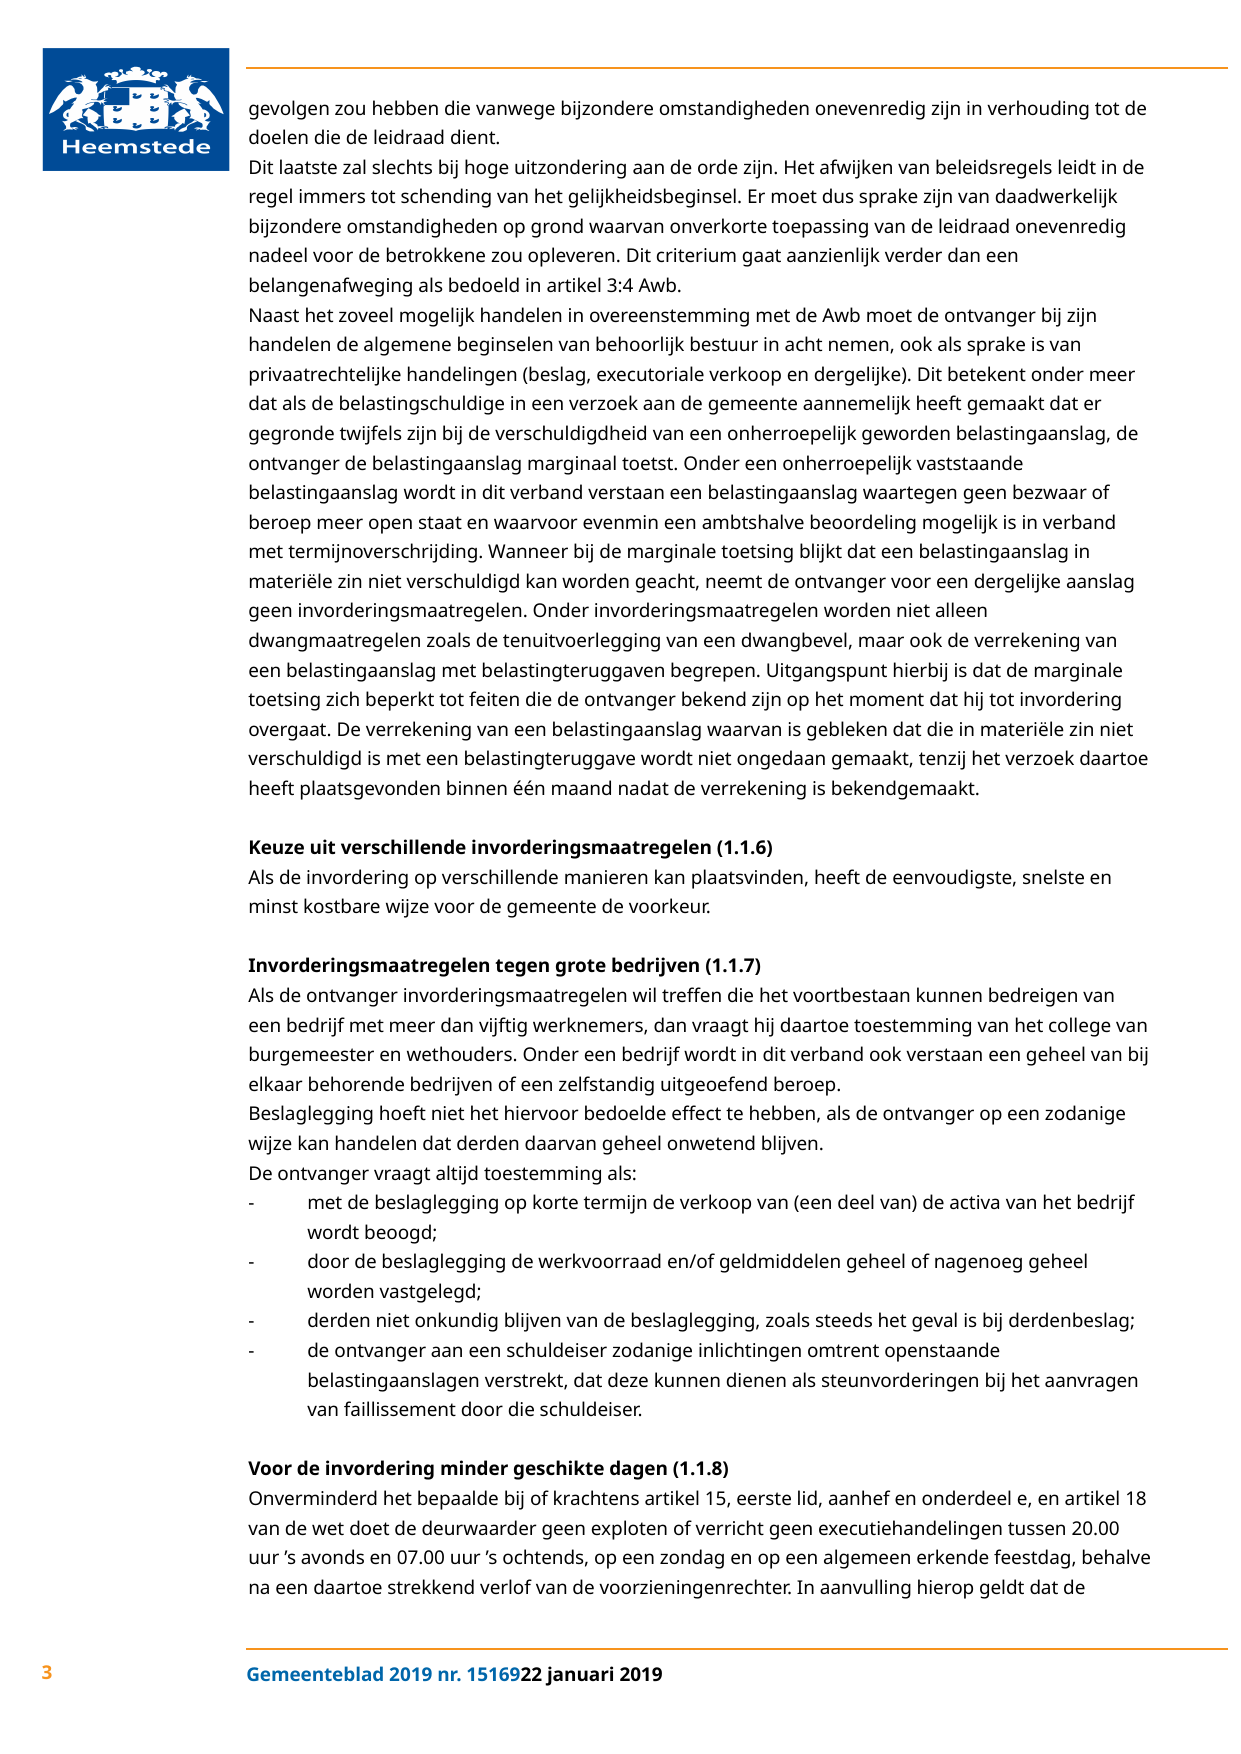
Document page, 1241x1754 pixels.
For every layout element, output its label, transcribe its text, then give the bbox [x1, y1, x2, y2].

text Als de invordering op verschillende manieren kan plaatsvinden, heeft de eenvoudigste, snelste en minst kostbare wijze voor de gemeente de voorkeur. [248, 864, 1152, 919]
text Als de ontvanger invorderingsmaatregelen wil treffen die het voortbestaan kunnen bedreigen van een bedrijf met meer dan vijftig werknemers, dan vraagt hij daartoe toestemming van het college van burgemeester en wethouders. Onder een bedrijf wordt in dit verband ook verstaan een geheel van bij elkaar behorende bedrijven of een zelfstandig uitgeoefend beroep. [248, 982, 1152, 1097]
text Keuze uit verschillende invorderingsmaatregelen (1.1.6) [248, 834, 1152, 860]
text Onverminderd het bepaalde bij of krachtens artikel 15, eerste lid, aanhef en onderdeel e, en artikel 18 van de wet doet de deurwaarder geen exploten of verricht geen executiehandelingen tussen 20.00 uur ’s avonds en 07.00 uur ’s ochtends, op een zondag en op een algemeen erkende feestdag, behalve na een daartoe strekkend verlof van de voorzieningenrechter. In aanvulling hierop geldt dat de [248, 1485, 1152, 1600]
text De ontvanger vraagt altijd toestemming als: [248, 1160, 1152, 1186]
text Invorderingsmaatregelen tegen grote bedrijven (1.1.7) [248, 953, 1152, 978]
picture [41, 47, 231, 172]
text Naast het zoveel mogelijk handelen in overeenstemming met de Awb moet de ontvanger bij zijn handelen de algemene beginselen van behoorlijk bestuur in acht nemen, ook als sprake is van privaatrechtelijke handelingen (beslag, executoriale verkoop en dergelijke). Dit betekent onder meer dat als de belastingschuldige in een verzoek aan de gemeente aannemelijk heeft gemaakt dat er gegronde twijfels zijn bij de verschuldigdheid van een onherroepelijk geworden belastingaanslag, de ontvanger de belastingaanslag marginaal toetst. Onder een onherroepelijk vaststaande belastingaanslag wordt in dit verband verstaan een belastingaanslag waartegen geen bezwaar of beroep meer open staat en waarvoor evenmin een ambtshalve beoordeling mogelijk is in verband met termijnoverschrijding. Wanneer bij de marginale toetsing blijkt dat een belastingaanslag in materiële zin niet verschuldigd kan worden geacht, neemt de ontvanger voor een dergelijke aanslag geen invorderingsmaatregelen. Onder invorderingsmaatregelen worden niet alleen dwangmaatregelen zoals de tenuitvoerlegging van een dwangbevel, maar ook de verrekening van een belastingaanslag met belastingteruggaven begrepen. Uitgangspunt hierbij is dat de marginale toetsing zich beperkt tot feiten die de ontvanger bekend zijn op het moment dat hij tot invordering overgaat. De verrekening van een belastingaanslag waarvan is gebleken dat die in materiële zin niet verschuldigd is met een belastingteruggave wordt niet ongedaan gemaakt, tenzij het verzoek daartoe heeft plaatsgevonden binnen één maand nadat de verrekening is bekendgemaakt. [248, 302, 1152, 801]
text Voor de invordering minder geschikte dagen (1.1.8) [248, 1456, 1152, 1481]
list derden niet onkundig blijven van de beslaglegging, zoals steeds het geval is bij derdenbeslag; [248, 1308, 1152, 1333]
text gevolgen zou hebben die vanwege bijzondere omstandigheden onevenredig zijn in verhouding tot de doelen die de leidraad dient. [248, 95, 1152, 150]
list met de beslaglegging op korte termijn de verkoop van (een deel van) de activa van het bedrijf wordt beoogd; [248, 1189, 1152, 1245]
text Beslaglegging hoeft niet het hiervoor bedoelde effect te hebben, als de ontvanger op een zodanige wijze kan handelen dat derden daarvan geheel onwetend blijven. [248, 1101, 1152, 1156]
list de ontvanger aan een schuldeiser zodanige inlichtingen omtrent openstaande belastingaanslagen verstrekt, dat deze kunnen dienen als steunvorderingen bij het aanvragen van faillissement door die schuldeiser. [248, 1337, 1152, 1422]
list door de beslaglegging de werkvoorraad en/of geldmiddelen geheel of nagenoeg geheel worden vastgelegd; [248, 1248, 1152, 1304]
text Dit laatste zal slechts bij hoge uitzondering aan de orde zijn. Het afwijken van beleidsregels leidt in de regel immers tot schending van het gelijkheidsbeginsel. Er moet dus sprake zijn van daadwerkelijk bijzondere omstandigheden op grond waarvan onverkorte toepassing van de leidraad onevenredig nadeel voor de betrokkene zou opleveren. Dit criterium gaat aanzienlijk verder dan een belangenafweging als bedoeld in artikel 3:4 Awb. [248, 154, 1152, 298]
